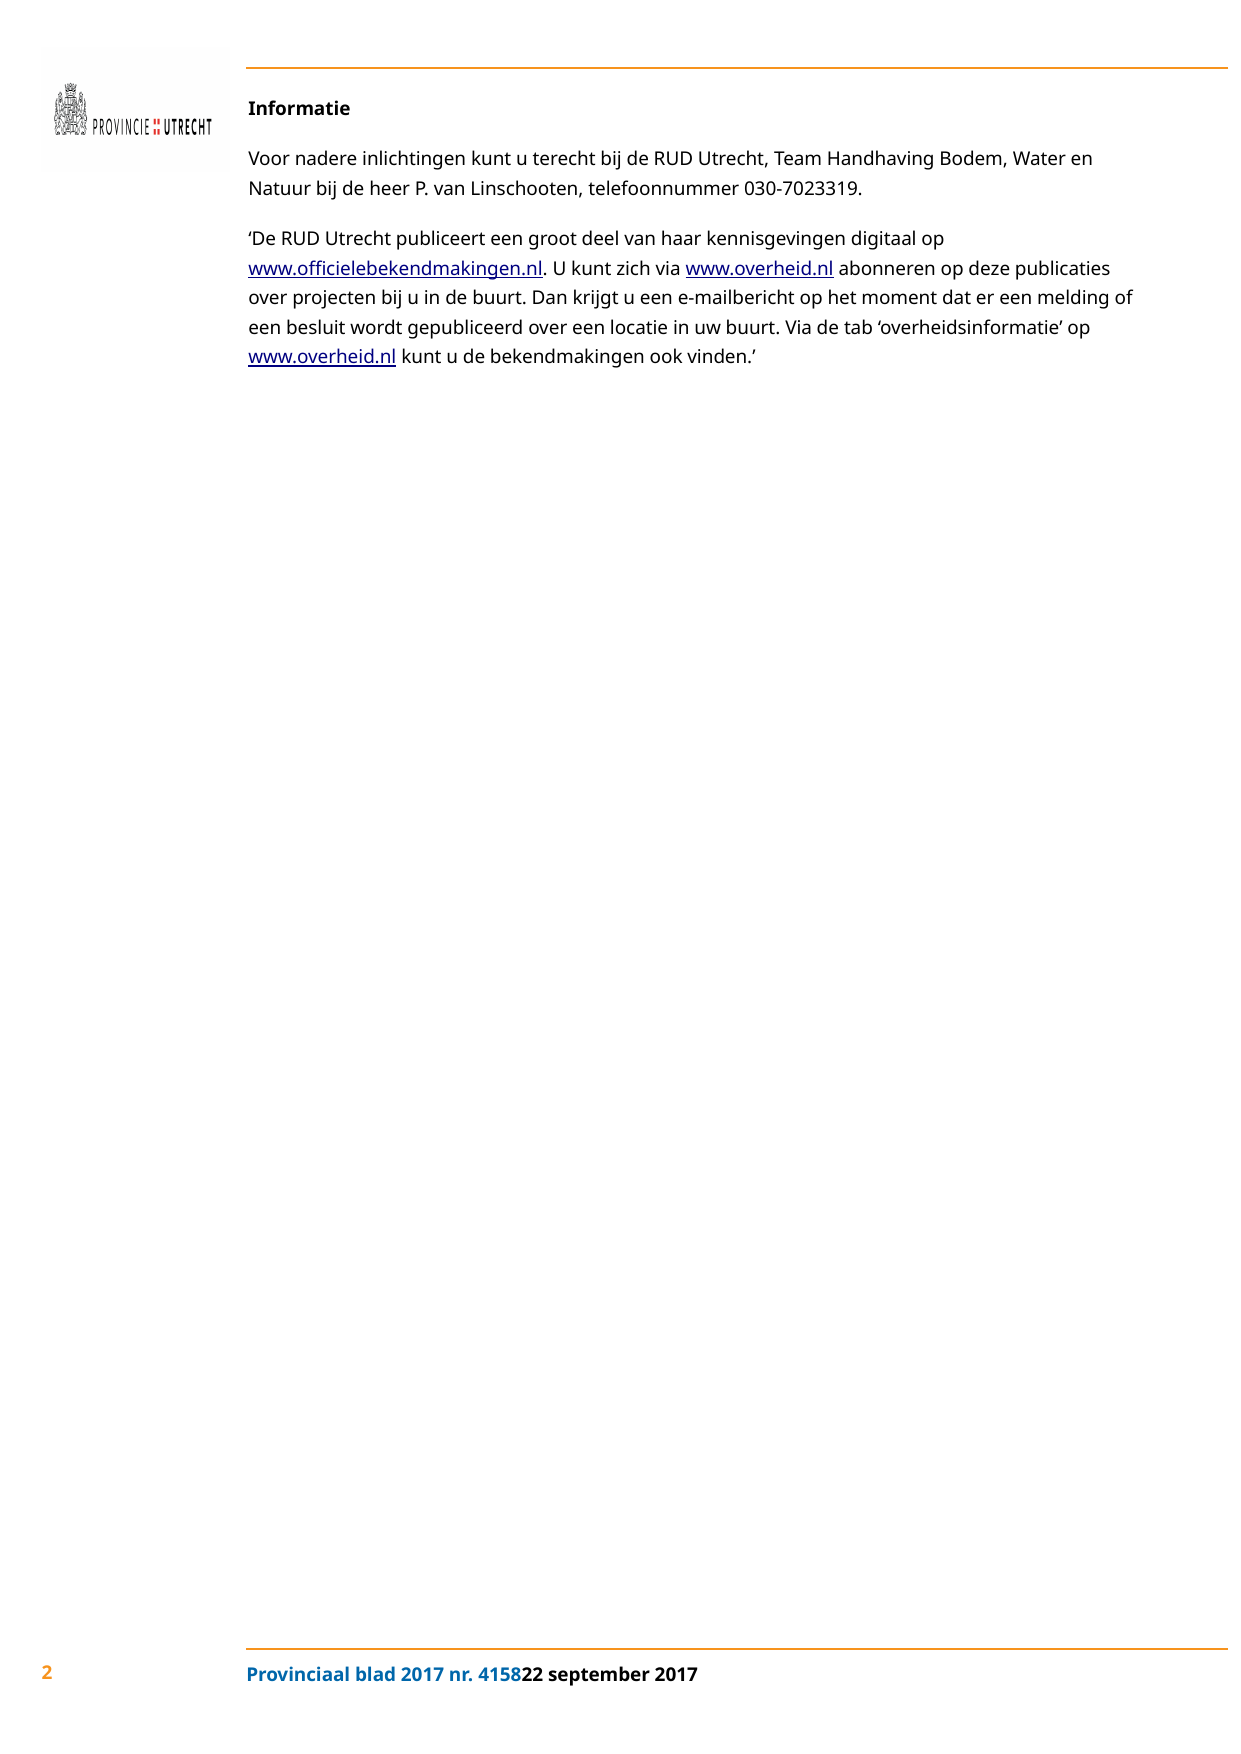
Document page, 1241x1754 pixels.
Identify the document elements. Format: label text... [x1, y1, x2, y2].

text Voor nadere inlichtingen kunt u terecht bij de RUD Utrecht, Team Handhaving Bodem, Water en Natuur bij de heer P. van Linschooten, telefoonnummer 030-7023319. [248, 145, 1152, 201]
text ‘De RUD Utrecht publiceert een groot deel van haar kennisgevingen digitaal op www.officielebekendmakingen.nl. U kunt zich via www.overheid.nl abonneren op deze publicaties over projecten bij u in de buurt. Dan krijgt u een e-mailbericht op het moment dat er een melding of een besluit wordt gepubliceerd over een locatie in uw buurt. Via de tab ‘overheidsinformatie’ op www.overheid.nl kunt u de bekendmakingen ook vinden.’ [248, 225, 1152, 369]
picture [41, 47, 231, 172]
text Informatie [248, 95, 1152, 121]
